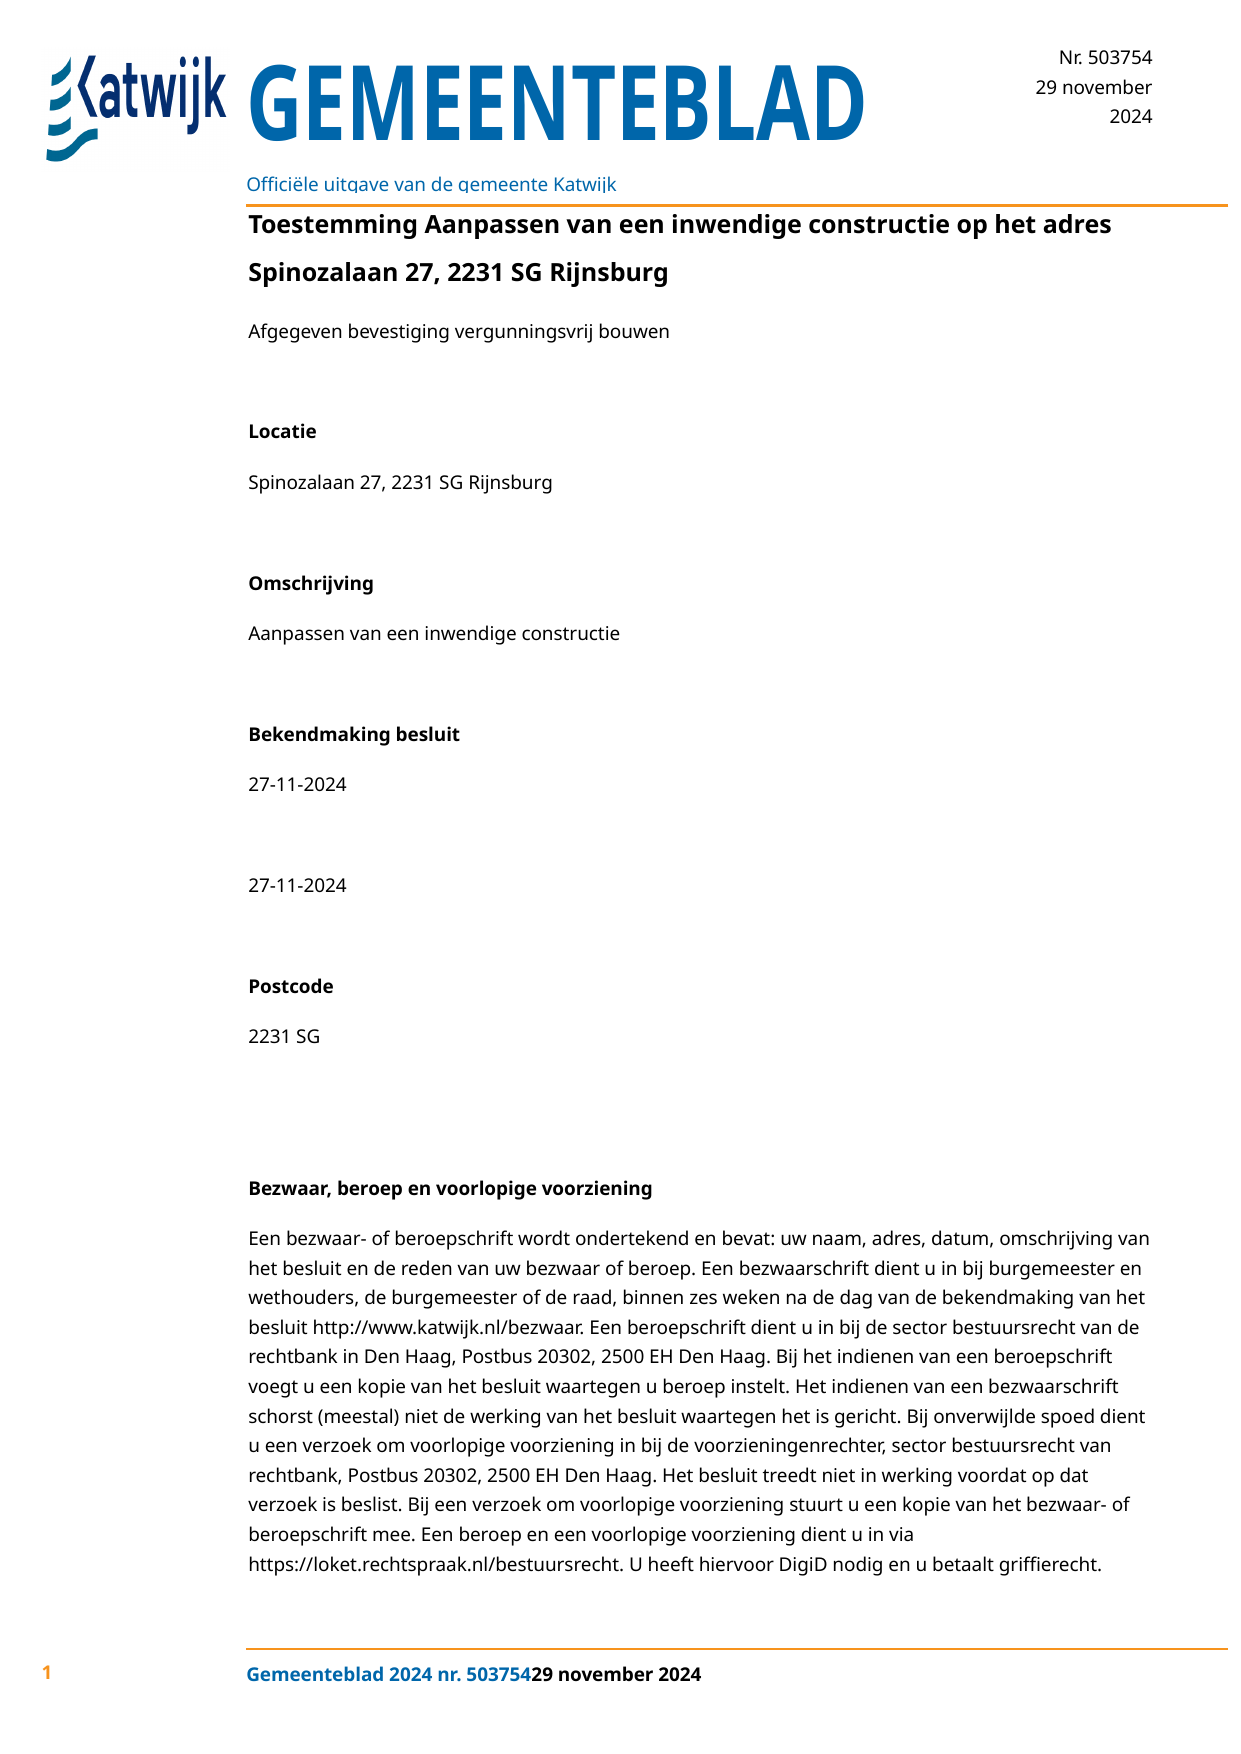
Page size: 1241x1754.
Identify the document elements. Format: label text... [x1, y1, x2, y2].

text 27-11-2024 [248, 872, 1152, 898]
text Een bezwaar- of beroepschrift wordt ondertekend en bevat: uw naam, adres, datum, omschrijving van het besluit en de reden van uw bezwaar of beroep. Een bezwaarschrift dient u in bij burgemeester en wethouders, de burgemeester of de raad, binnen zes weken na de dag van de bekendmaking van het besluit http://www.katwijk.nl/bezwaar. Een beroepschrift dient u in bij de sector bestuursrecht van de rechtbank in Den Haag, Postbus 20302, 2500 EH Den Haag. Bij het indienen van een beroepschrift voegt u een kopie van het besluit waartegen u beroep instelt. Het indienen van een bezwaarschrift schorst (meestal) niet de werking van het besluit waartegen het is gericht. Bij onverwijlde spoed dient u een verzoek om voorlopige voorziening in bij de voorzieningenrechter, sector bestuursrecht van rechtbank, Postbus 20302, 2500 EH Den Haag. Het besluit treedt niet in werking voordat op dat verzoek is beslist. Bij een verzoek om voorlopige voorziening stuurt u een kopie van het bezwaar- of beroepschrift mee. Een beroep en een voorlopige voorziening dient u in via https://loket.rechtspraak.nl/bestuursrecht. U heeft hiervoor DigiD nodig en u betaalt griffierecht. [248, 1225, 1152, 1577]
text Spinozalaan 27, 2231 SG Rijnsburg [248, 469, 1152, 495]
text Omschrijving [248, 570, 1152, 596]
text Bezwaar, beroep en voorlopige voorziening [248, 1175, 1152, 1201]
text Postcode [248, 973, 1152, 999]
text Toestemming Aanpassen van een inwendige constructie op het adres Spinozalaan 27, 2231 SG Rijnsburg [248, 207, 1152, 288]
text Aanpassen van een inwendige constructie [248, 620, 1152, 646]
text Locatie [248, 419, 1152, 444]
text Afgegeven bevestiging vergunningsvrij bouwen [248, 318, 1152, 344]
text 27-11-2024 [248, 772, 1152, 797]
picture [41, 47, 231, 172]
text Bekendmaking besluit [248, 721, 1152, 747]
text 2231 SG [248, 1024, 1152, 1049]
